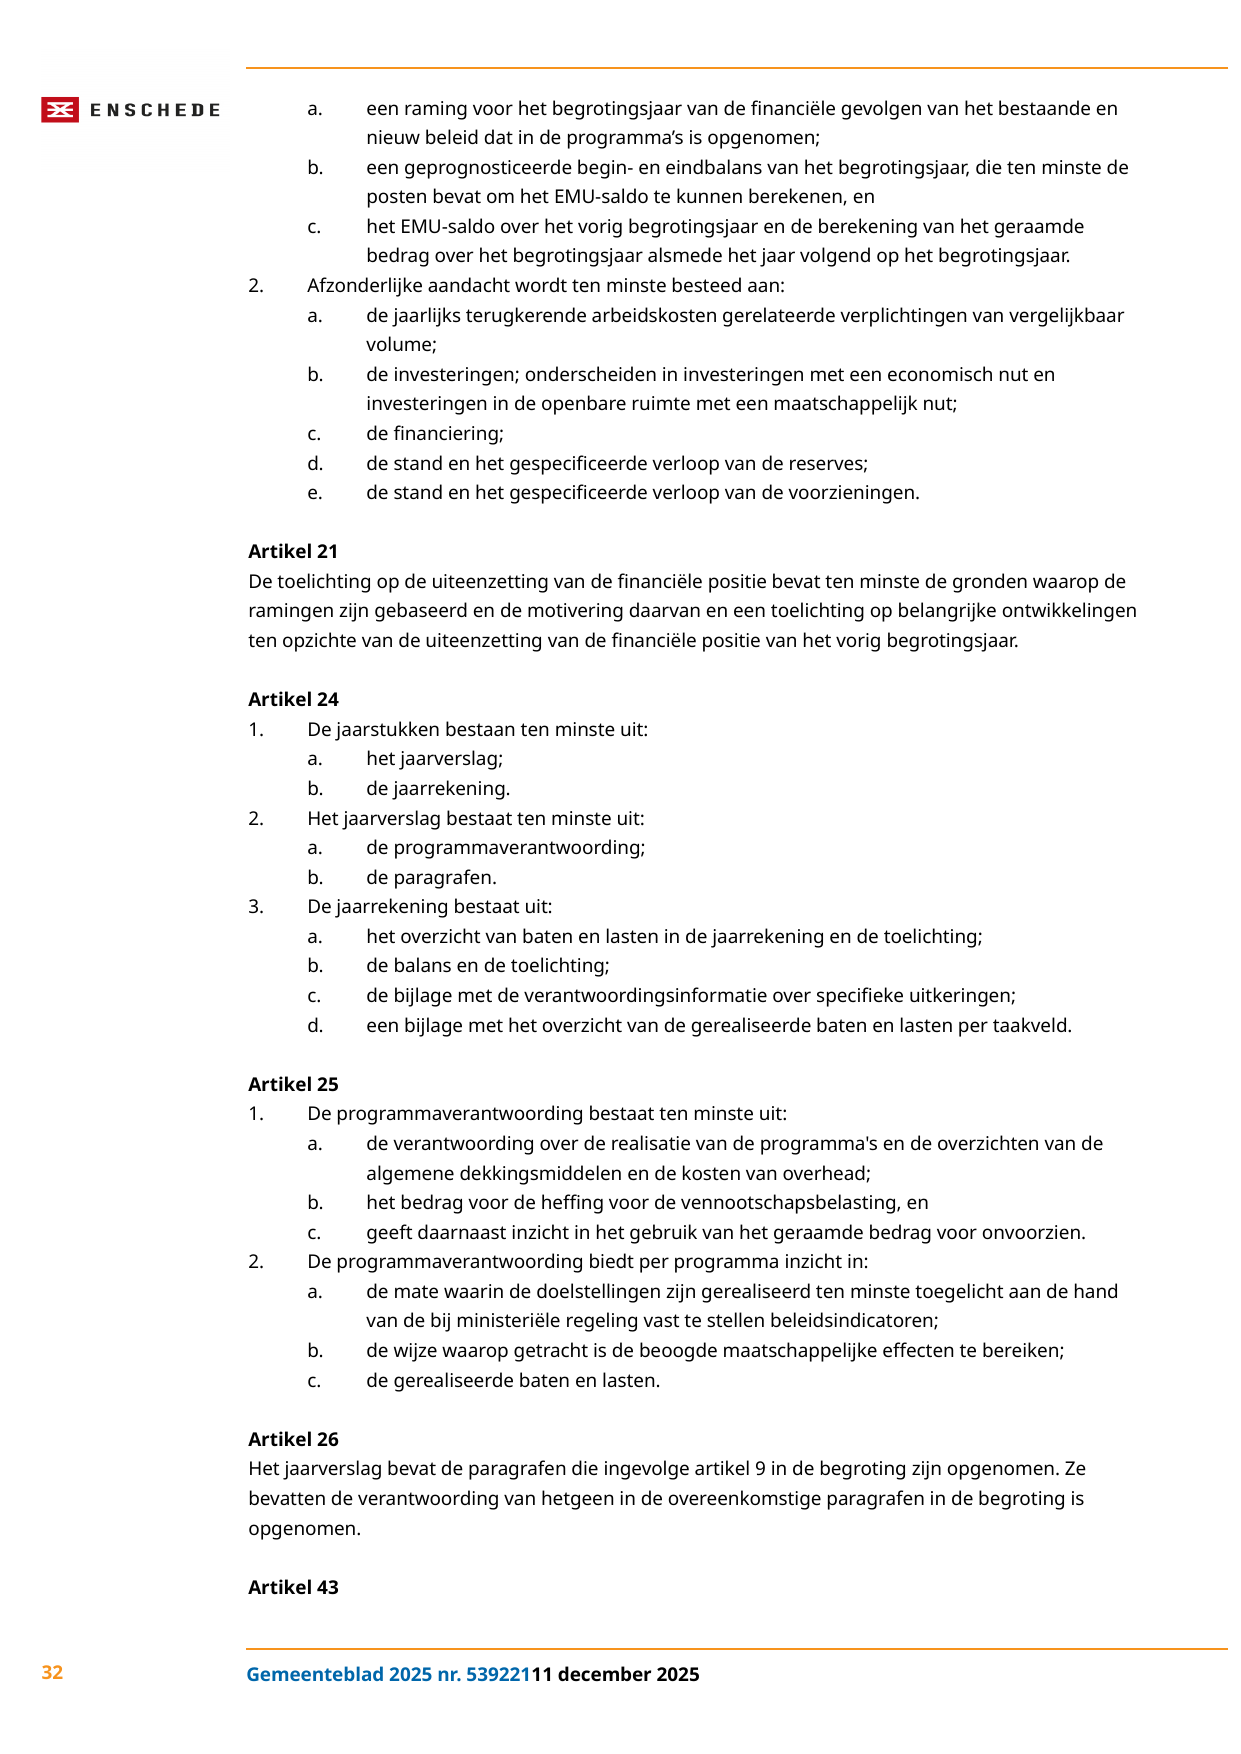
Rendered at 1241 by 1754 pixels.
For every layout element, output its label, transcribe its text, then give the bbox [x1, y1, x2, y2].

text Artikel 43 [248, 1574, 1152, 1600]
picture [41, 47, 231, 172]
list een bijlage met het overzicht van de gerealiseerde baten en lasten per taakveld. [307, 1012, 1152, 1038]
text Het jaarverslag bevat de paragrafen die ingevolge artikel 9 in de begroting zijn opgenomen. Ze bevatten de verantwoording van hetgeen in de overeenkomstige paragrafen in de begroting is opgenomen. [248, 1456, 1152, 1541]
text Artikel 24 [248, 686, 1152, 712]
list een raming voor het begrotingsjaar van de financiële gevolgen van het bestaande en nieuw beleid dat in de programma’s is opgenomen; [307, 95, 1152, 150]
list de financiering; [307, 420, 1152, 446]
list de gerealiseerde baten en lasten. [307, 1367, 1152, 1393]
list De programmaverantwoording biedt per programma inzicht in: [248, 1248, 1152, 1274]
list het EMU-saldo over het vorig begrotingsjaar en de berekening van het geraamde bedrag over het begrotingsjaar alsmede het jaar volgend op het begrotingsjaar. [307, 213, 1152, 268]
list De jaarstukken bestaan ten minste uit: [248, 716, 1152, 742]
list de jaarrekening. [307, 775, 1152, 801]
list de investeringen; onderscheiden in investeringen met een economisch nut en investeringen in de openbare ruimte met een maatschappelijk nut; [307, 361, 1152, 416]
list de programmaverantwoording; [307, 834, 1152, 860]
list De jaarrekening bestaat uit: [248, 893, 1152, 919]
list de stand en het gespecificeerde verloop van de reserves; [307, 450, 1152, 476]
text Artikel 25 [248, 1071, 1152, 1097]
list de bijlage met de verantwoordingsinformatie over specifieke uitkeringen; [307, 982, 1152, 1008]
list de paragrafen. [307, 864, 1152, 890]
list de mate waarin de doelstellingen zijn gerealiseerd ten minste toegelicht aan de hand van de bij ministeriële regeling vast te stellen beleidsindicatoren; [307, 1278, 1152, 1333]
list geeft daarnaast inzicht in het gebruik van het geraamde bedrag voor onvoorzien. [307, 1219, 1152, 1245]
text De toelichting op de uiteenzetting van de financiële positie bevat ten minste de gronden waarop de ramingen zijn gebaseerd en de motivering daarvan en een toelichting op belangrijke ontwikkelingen ten opzichte van de uiteenzetting van de financiële positie van het vorig begrotingsjaar. [248, 568, 1152, 653]
list de jaarlijks terugkerende arbeidskosten gerelateerde verplichtingen van vergelijkbaar volume; [307, 302, 1152, 357]
list de balans en de toelichting; [307, 953, 1152, 978]
list het jaarverslag; [307, 746, 1152, 771]
list het bedrag voor de heffing voor de vennootschapsbelasting, en [307, 1189, 1152, 1215]
list Het jaarverslag bestaat ten minste uit: [248, 805, 1152, 831]
list een geprognosticeerde begin- en eindbalans van het begrotingsjaar, die ten minste de posten bevat om het EMU-saldo te kunnen berekenen, en [307, 154, 1152, 209]
list de wijze waarop getracht is de beoogde maatschappelijke effecten te bereiken; [307, 1337, 1152, 1363]
list De programmaverantwoording bestaat ten minste uit: [248, 1101, 1152, 1126]
list de stand en het gespecificeerde verloop van de voorzieningen. [307, 479, 1152, 505]
list de verantwoording over de realisatie van de programma's en de overzichten van de algemene dekkingsmiddelen en de kosten van overhead; [307, 1130, 1152, 1186]
text Artikel 21 [248, 538, 1152, 564]
text Artikel 26 [248, 1426, 1152, 1452]
list Afzonderlijke aandacht wordt ten minste besteed aan: [248, 272, 1152, 298]
list het overzicht van baten en lasten in de jaarrekening en de toelichting; [307, 923, 1152, 949]
